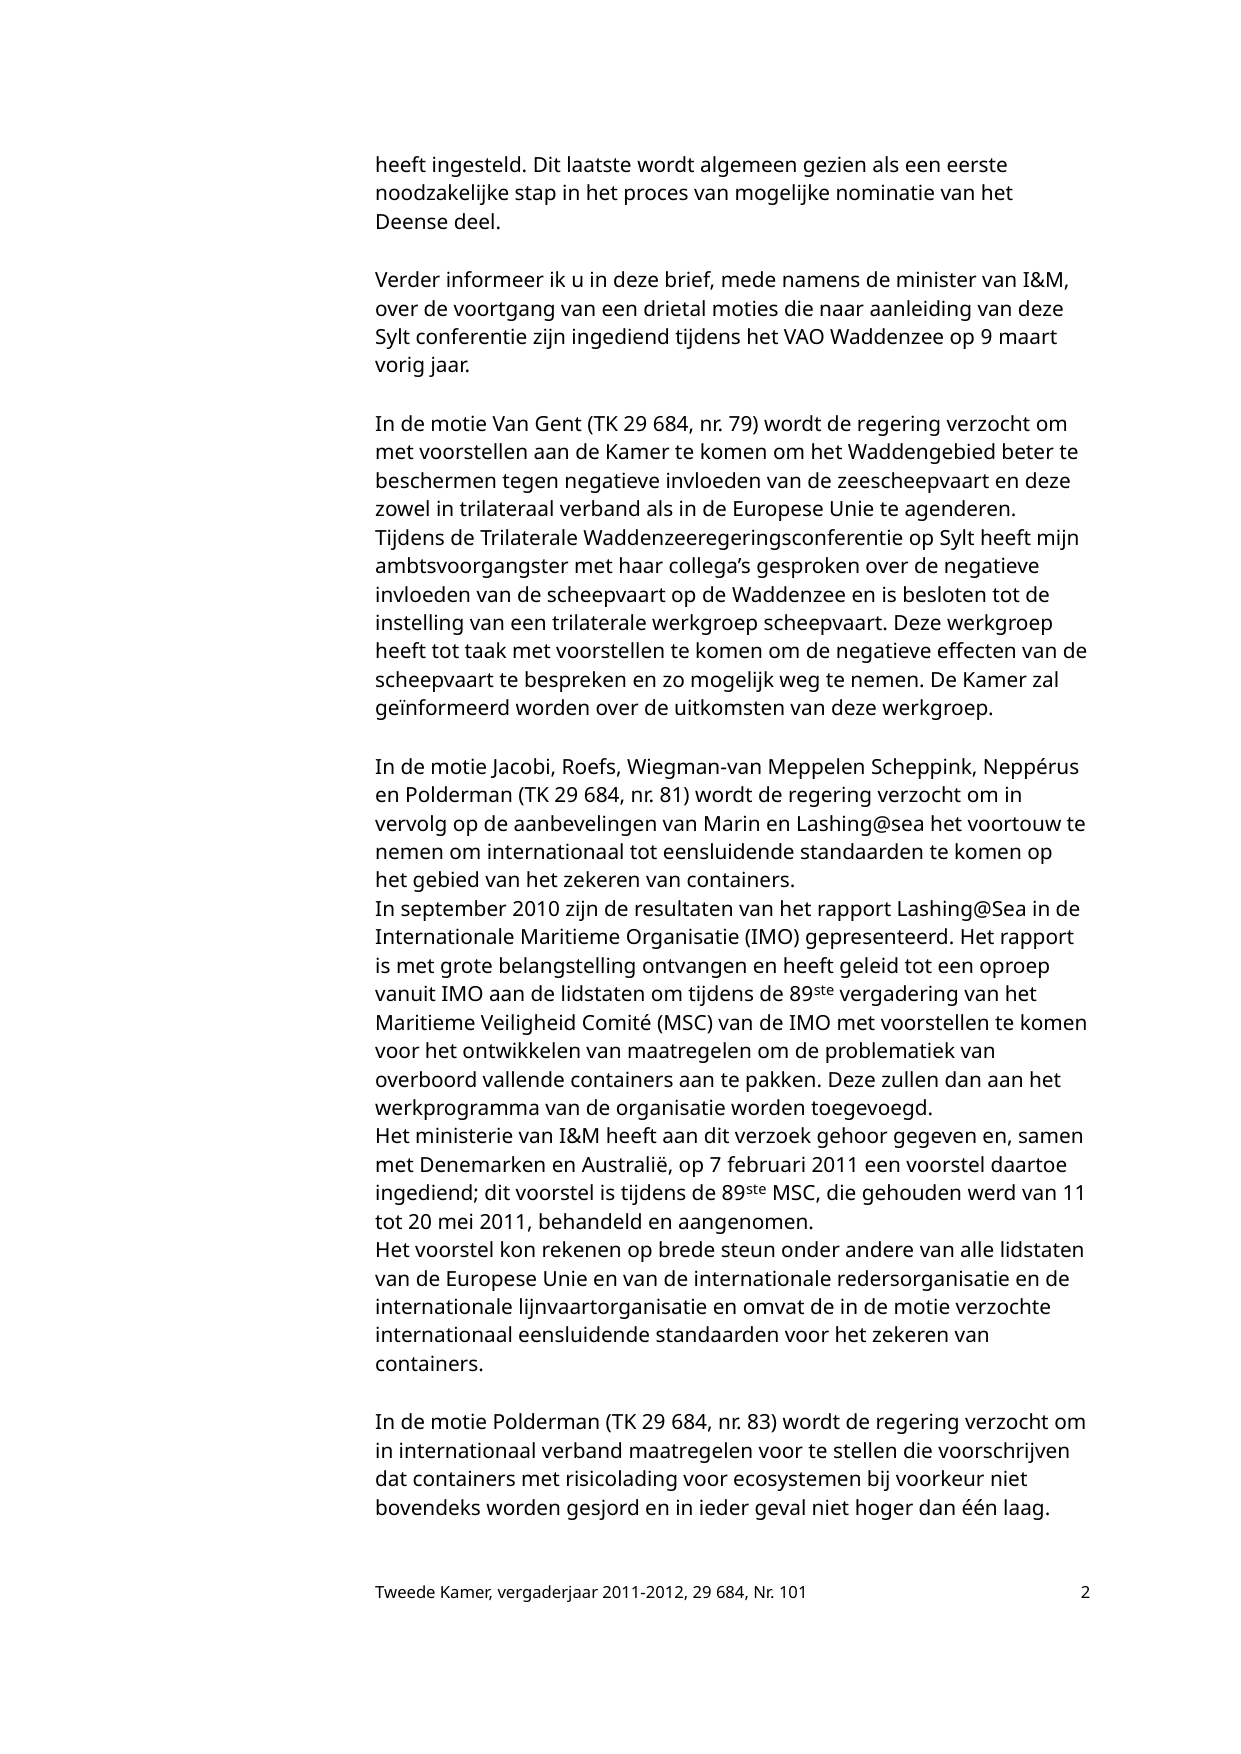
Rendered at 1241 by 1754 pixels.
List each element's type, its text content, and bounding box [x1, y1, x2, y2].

text Het voorstel kon rekenen op brede steun onder andere van alle lidstaten van de Europese Unie en van de internationale redersorganisatie en de internationale lijnvaartorganisatie en omvat de in de motie verzochte internationaal eensluidende standaarden voor het zekeren van containers. [375, 1235, 1090, 1377]
text In september 2010 zijn de resultaten van het rapport Lashing@Sea in de Internationale Maritieme Organisatie (IMO) gepresenteerd. Het rapport is met grote belangstelling ontvangen en heeft geleid tot een oproep vanuit IMO aan de lidstaten om tijdens de 89ste vergadering van het Maritieme Veiligheid Comité (MSC) van de IMO met voorstellen te komen voor het ontwikkelen van maatregelen om de problematiek van overboord vallende containers aan te pakken. Deze zullen dan aan het werkprogramma van de organisatie worden toegevoegd. [375, 894, 1090, 1122]
text heeft ingesteld. Dit laatste wordt algemeen gezien als een eerste noodzakelijke stap in het proces van mogelijke nominatie van het Deense deel. [375, 150, 1090, 235]
text In de motie Jacobi, Roefs, Wiegman-van Meppelen Scheppink, Neppérus en Polderman (TK 29 684, nr. 81) wordt de regering verzocht om in vervolg op de aanbevelingen van Marin en Lashing@sea het voortouw te nemen om internationaal tot eensluidende standaarden te komen op het gebied van het zekeren van containers. [375, 752, 1090, 894]
text Het ministerie van I&M heeft aan dit verzoek gehoor gegeven en, samen met Denemarken en Australië, op 7 februari 2011 een voorstel daartoe ingediend; dit voorstel is tijdens de 89ste MSC, die gehouden werd van 11 tot 20 mei 2011, behandeld en aangenomen. [375, 1122, 1090, 1235]
text Verder informeer ik u in deze brief, mede namens de minister van I&M, over de voortgang van een drietal moties die naar aanleiding van deze Sylt conferentie zijn ingediend tijdens het VAO Waddenzee op 9 maart vorig jaar. [375, 265, 1090, 379]
text Tijdens de Trilaterale Waddenzeeregeringsconferentie op Sylt heeft mijn ambtsvoorgangster met haar collega’s gesproken over de negatieve invloeden van de scheepvaart op de Waddenzee en is besloten tot de instelling van een trilaterale werkgroep scheepvaart. Deze werkgroep heeft tot taak met voorstellen te komen om de negatieve effecten van de scheepvaart te bespreken en zo mogelijk weg te nemen. De Kamer zal geïnformeerd worden over de uitkomsten van deze werkgroep. [375, 523, 1090, 722]
text In de motie Polderman (TK 29 684, nr. 83) wordt de regering verzocht om in internationaal verband maatregelen voor te stellen die voorschrijven dat containers met risicolading voor ecosystemen bij voorkeur niet bovendeks worden gesjord en in ieder geval niet hoger dan één laag. [375, 1407, 1090, 1521]
text In de motie Van Gent (TK 29 684, nr. 79) wordt de regering verzocht om met voorstellen aan de Kamer te komen om het Waddengebied beter te beschermen tegen negatieve invloeden van de zeescheepvaart en deze zowel in trilateraal verband als in de Europese Unie te agenderen. [375, 409, 1090, 523]
